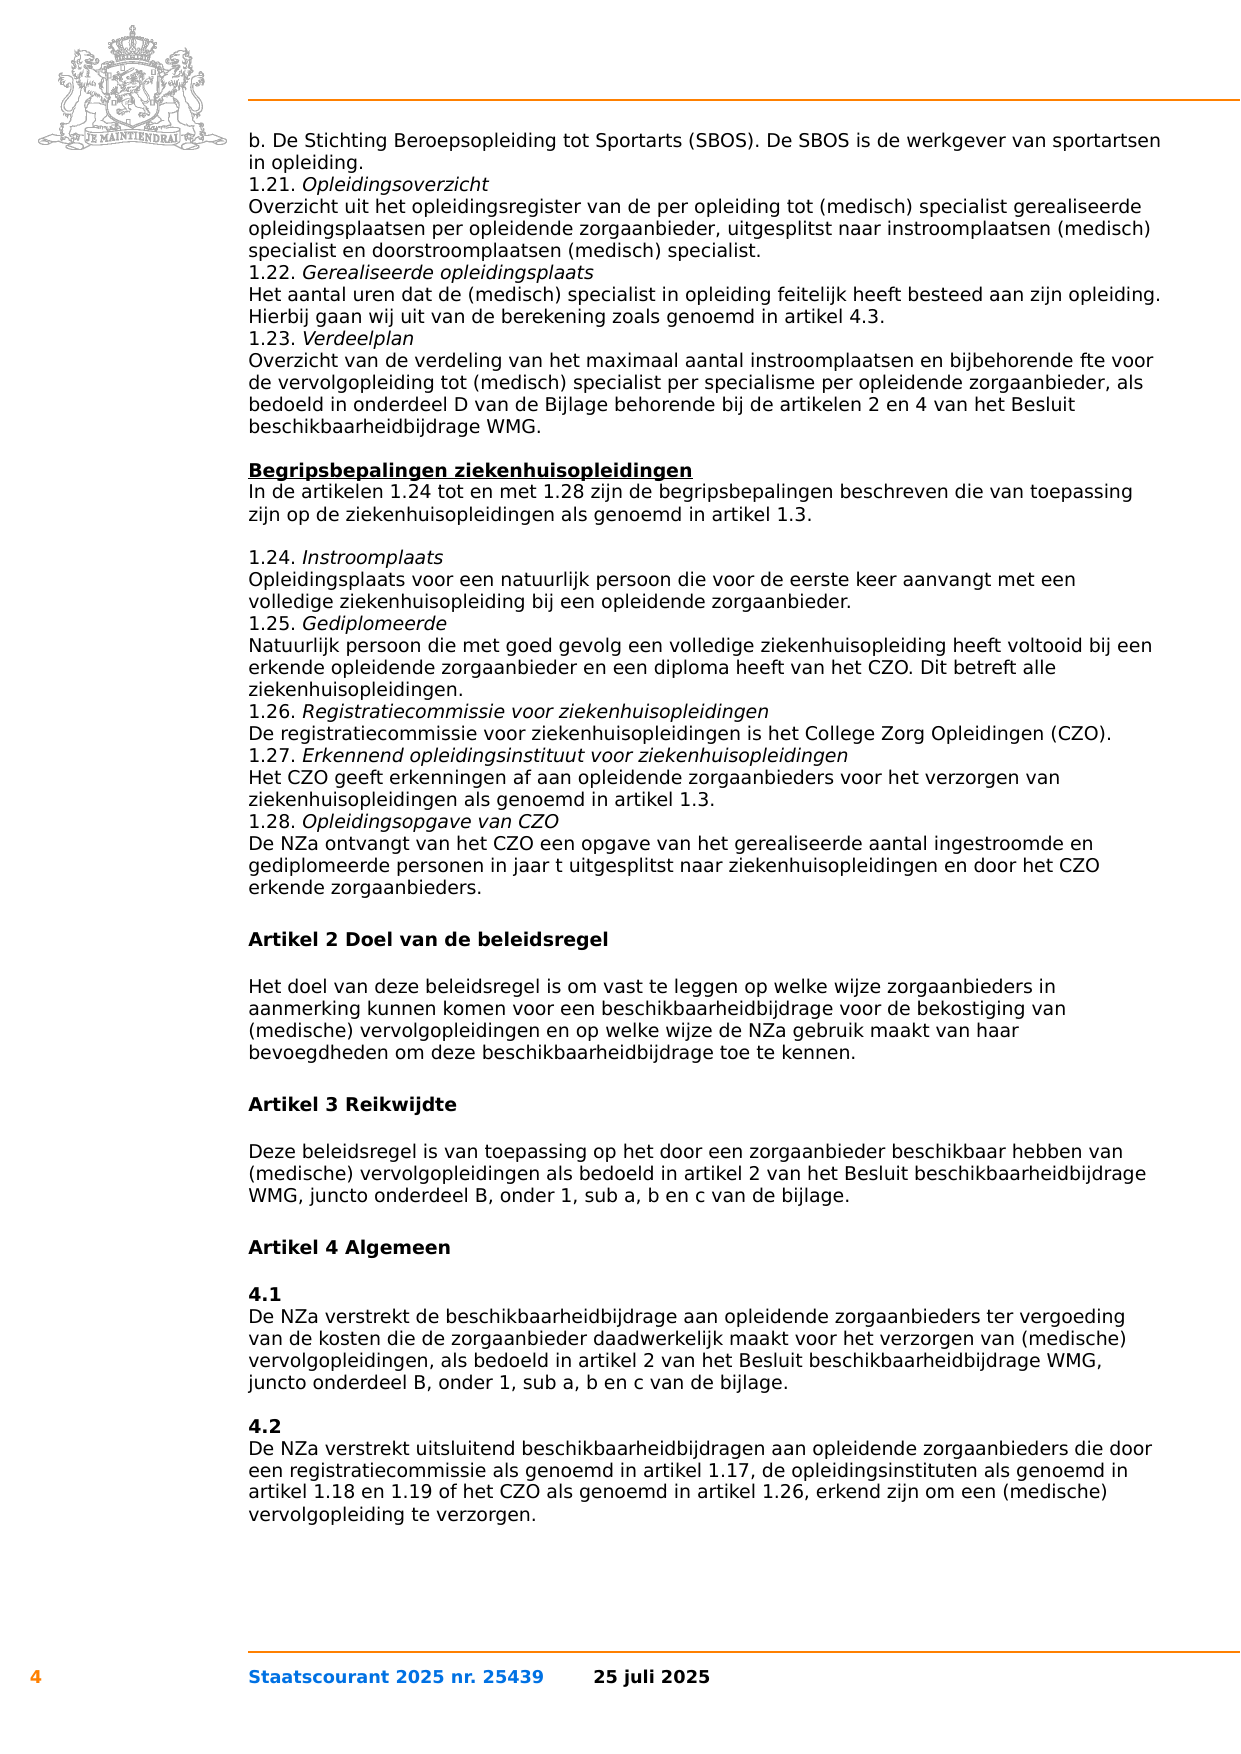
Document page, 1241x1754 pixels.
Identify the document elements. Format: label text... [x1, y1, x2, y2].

subtitle Artikel 4 Algemeen [248, 1237, 1163, 1259]
subtitle 4.2 [248, 1416, 1163, 1437]
text 1.26. Registratiecommissie voor ziekenhuisopleidingen [248, 701, 1163, 723]
text De registratiecommissie voor ziekenhuisopleidingen is het College Zorg Opleidingen (CZO). [248, 723, 1163, 745]
text 1.21. Opleidingsoverzicht [248, 174, 1163, 196]
text 1.24. Instroomplaats [248, 547, 1163, 569]
text In de artikelen 1.24 tot en met 1.28 zijn de begripsbepalingen beschreven die van toepassing zijn op de ziekenhuisopleidingen als genoemd in artikel 1.3. [248, 481, 1163, 525]
subtitle Begripsbepalingen ziekenhuisopleidingen [248, 459, 1163, 481]
text 1.22. Gerealiseerde opleidingsplaats [248, 262, 1163, 284]
text De NZa ontvangt van het CZO een opgave van het gerealiseerde aantal ingestroomde en gediplomeerde personen in jaar t uitgesplitst naar ziekenhuisopleidingen en door het CZO erkende zorgaanbieders. [248, 833, 1163, 899]
text Overzicht van de verdeling van het maximaal aantal instroomplaatsen en bijbehorende fte voor de vervolgopleiding tot (medisch) specialist per specialisme per opleidende zorgaanbieder, als bedoeld in onderdeel D van de Bijlage behorende bij de artikelen 2 en 4 van het Besluit beschikbaarheidbijdrage WMG. [248, 350, 1163, 438]
subtitle 4.1 [248, 1284, 1163, 1306]
text Opleidingsplaats voor een natuurlijk persoon die voor de eerste keer aanvangt met een volledige ziekenhuisopleiding bij een opleidende zorgaanbieder. [248, 569, 1163, 613]
text Natuurlijk persoon die met goed gevolg een volledige ziekenhuisopleiding heeft voltooid bij een erkende opleidende zorgaanbieder en een diploma heeft van het CZO. Dit betreft alle ziekenhuisopleidingen. [248, 635, 1163, 701]
text 1.27. Erkennend opleidingsinstituut voor ziekenhuisopleidingen [248, 745, 1163, 767]
picture [38, 25, 227, 150]
text Het aantal uren dat de (medisch) specialist in opleiding feitelijk heeft besteed aan zijn opleiding. Hierbij gaan wij uit van de berekening zoals genoemd in artikel 4.3. [248, 284, 1163, 328]
text 1.28. Opleidingsopgave van CZO [248, 811, 1163, 833]
text 1.23. Verdeelplan [248, 328, 1163, 350]
text Het CZO geeft erkenningen af aan opleidende zorgaanbieders voor het verzorgen van ziekenhuisopleidingen als genoemd in artikel 1.3. [248, 767, 1163, 811]
text b. De Stichting Beroepsopleiding tot Sportarts (SBOS). De SBOS is de werkgever van sportartsen in opleiding. [248, 130, 1163, 174]
subtitle Artikel 2 Doel van de beleidsregel [248, 929, 1163, 951]
subtitle Artikel 3 Reikwijdte [248, 1094, 1163, 1116]
text De NZa verstrekt uitsluitend beschikbaarheidbijdragen aan opleidende zorgaanbieders die door een registratiecommissie als genoemd in artikel 1.17, de opleidingsinstituten als genoemd in artikel 1.18 en 1.19 of het CZO als genoemd in artikel 1.26, erkend zijn om een (medische) vervolgopleiding te verzorgen. [248, 1437, 1163, 1525]
text Het doel van deze beleidsregel is om vast te leggen op welke wijze zorgaanbieders in aanmerking kunnen komen voor een beschikbaarheidbijdrage voor de bekostiging van (medische) vervolgopleidingen en op welke wijze de NZa gebruik maakt van haar bevoegdheden om deze beschikbaarheidbijdrage toe te kennen. [248, 976, 1163, 1064]
text De NZa verstrekt de beschikbaarheidbijdrage aan opleidende zorgaanbieders ter vergoeding van de kosten die de zorgaanbieder daadwerkelijk maakt voor het verzorgen van (medische) vervolgopleidingen, als bedoeld in artikel 2 van het Besluit beschikbaarheidbijdrage WMG, juncto onderdeel B, onder 1, sub a, b en c van de bijlage. [248, 1306, 1163, 1394]
text Overzicht uit het opleidingsregister van de per opleiding tot (medisch) specialist gerealiseerde opleidingsplaatsen per opleidende zorgaanbieder, uitgesplitst naar instroomplaatsen (medisch) specialist en doorstroomplaatsen (medisch) specialist. [248, 196, 1163, 262]
text Deze beleidsregel is van toepassing op het door een zorgaanbieder beschikbaar hebben van (medische) vervolgopleidingen als bedoeld in artikel 2 van het Besluit beschikbaarheidbijdrage WMG, juncto onderdeel B, onder 1, sub a, b en c van de bijlage. [248, 1141, 1163, 1207]
text 1.25. Gediplomeerde [248, 613, 1163, 635]
